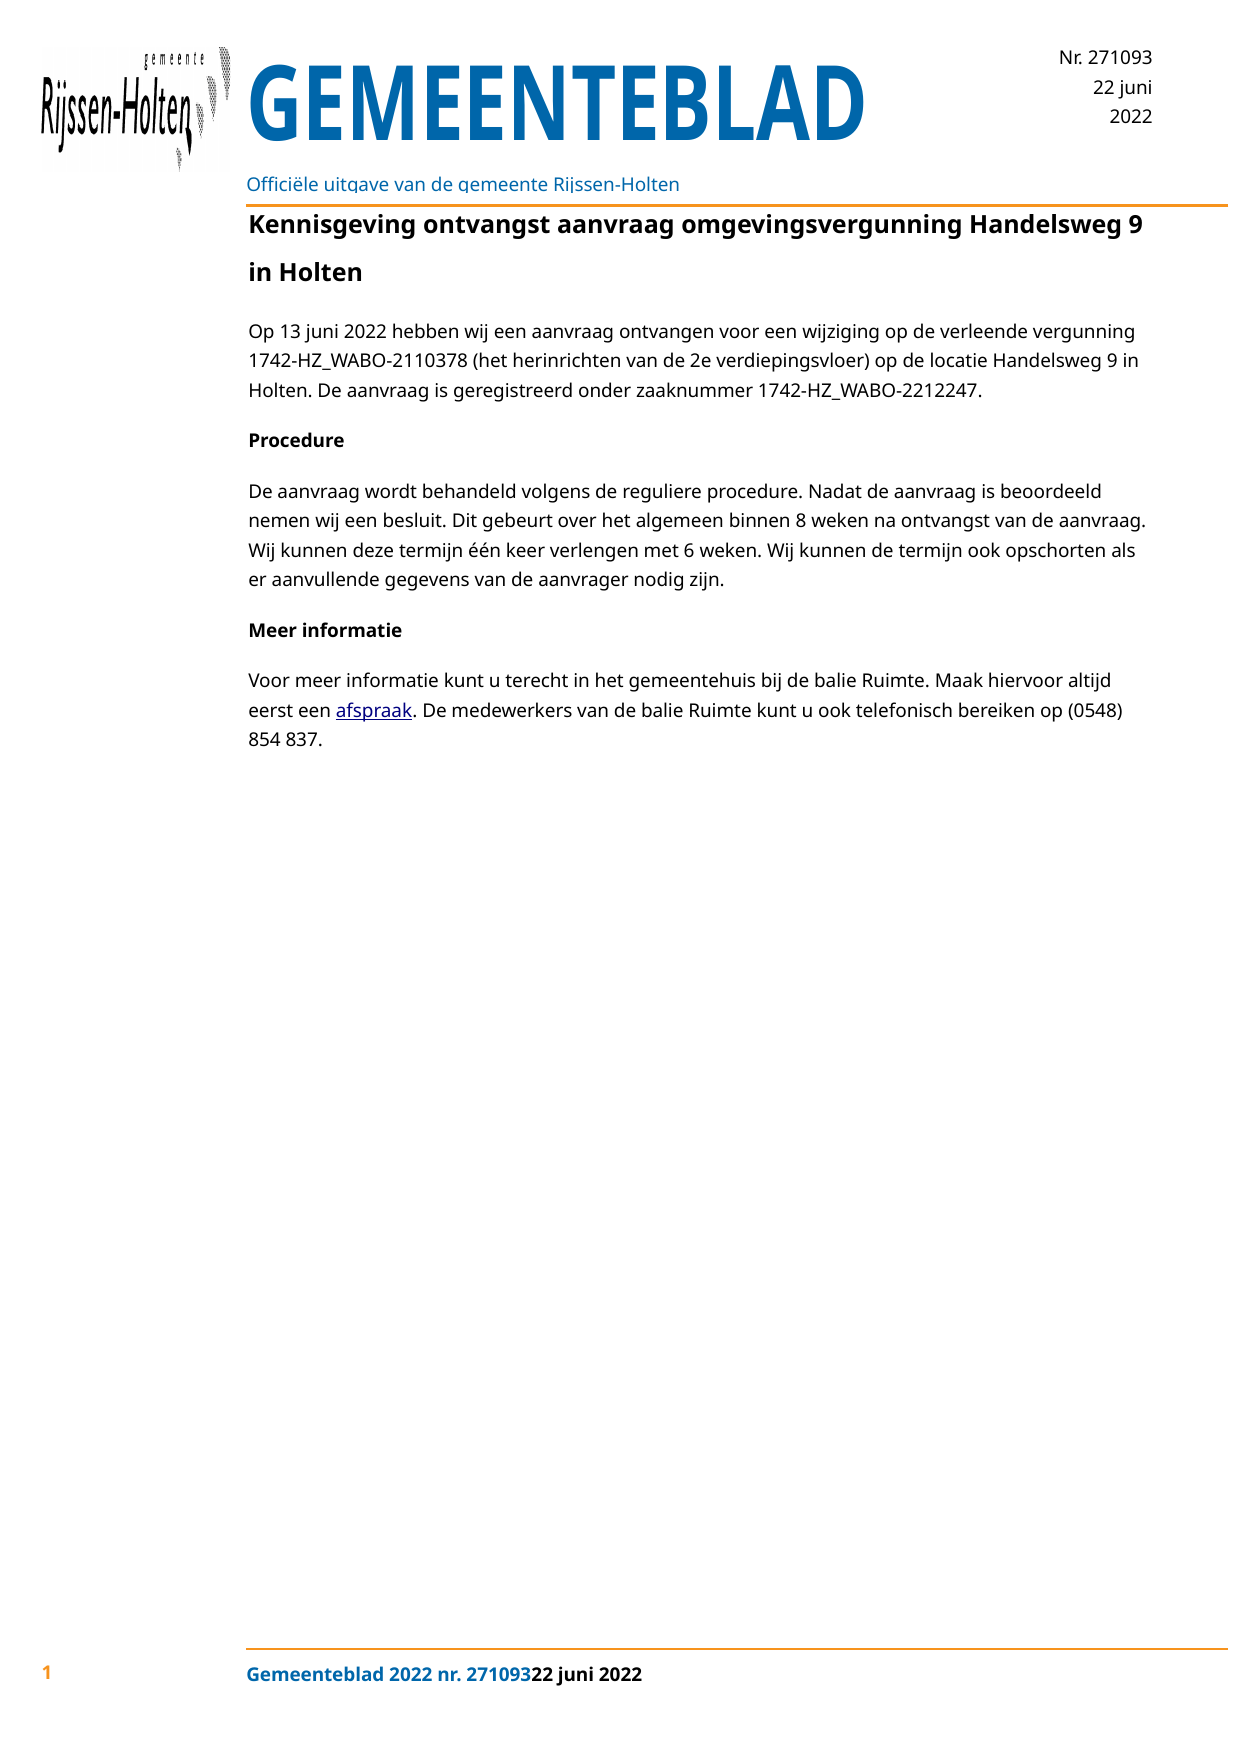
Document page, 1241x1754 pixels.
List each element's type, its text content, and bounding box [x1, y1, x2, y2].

text Procedure [248, 427, 1152, 453]
text Meer informatie [248, 617, 1152, 643]
text Voor meer informatie kunt u terecht in het gemeentehuis bij de balie Ruimte. Maak hiervoor altijd eerst een afspraak. De medewerkers van de balie Ruimte kunt u ook telefonisch bereiken op (0548) 854 837. [248, 667, 1152, 752]
text Op 13 juni 2022 hebben wij een aanvraag ontvangen voor een wijziging op de verleende vergunning 1742-HZ_WABO-2110378 (het herinrichten van de 2e verdiepingsvloer) op de locatie Handelsweg 9 in Holten. De aanvraag is geregistreerd onder zaaknummer 1742-HZ_WABO-2212247. [248, 318, 1152, 403]
picture [41, 47, 231, 172]
text De aanvraag wordt behandeld volgens de reguliere procedure. Nadat de aanvraag is beoordeeld nemen wij een besluit. Dit gebeurt over het algemeen binnen 8 weken na ontvangst van de aanvraag. Wij kunnen deze termijn één keer verlengen met 6 weken. Wij kunnen de termijn ook opschorten als er aanvullende gegevens van de aanvrager nodig zijn. [248, 478, 1152, 592]
text Kennisgeving ontvangst aanvraag omgevingsvergunning Handelsweg 9 in Holten [248, 207, 1152, 288]
